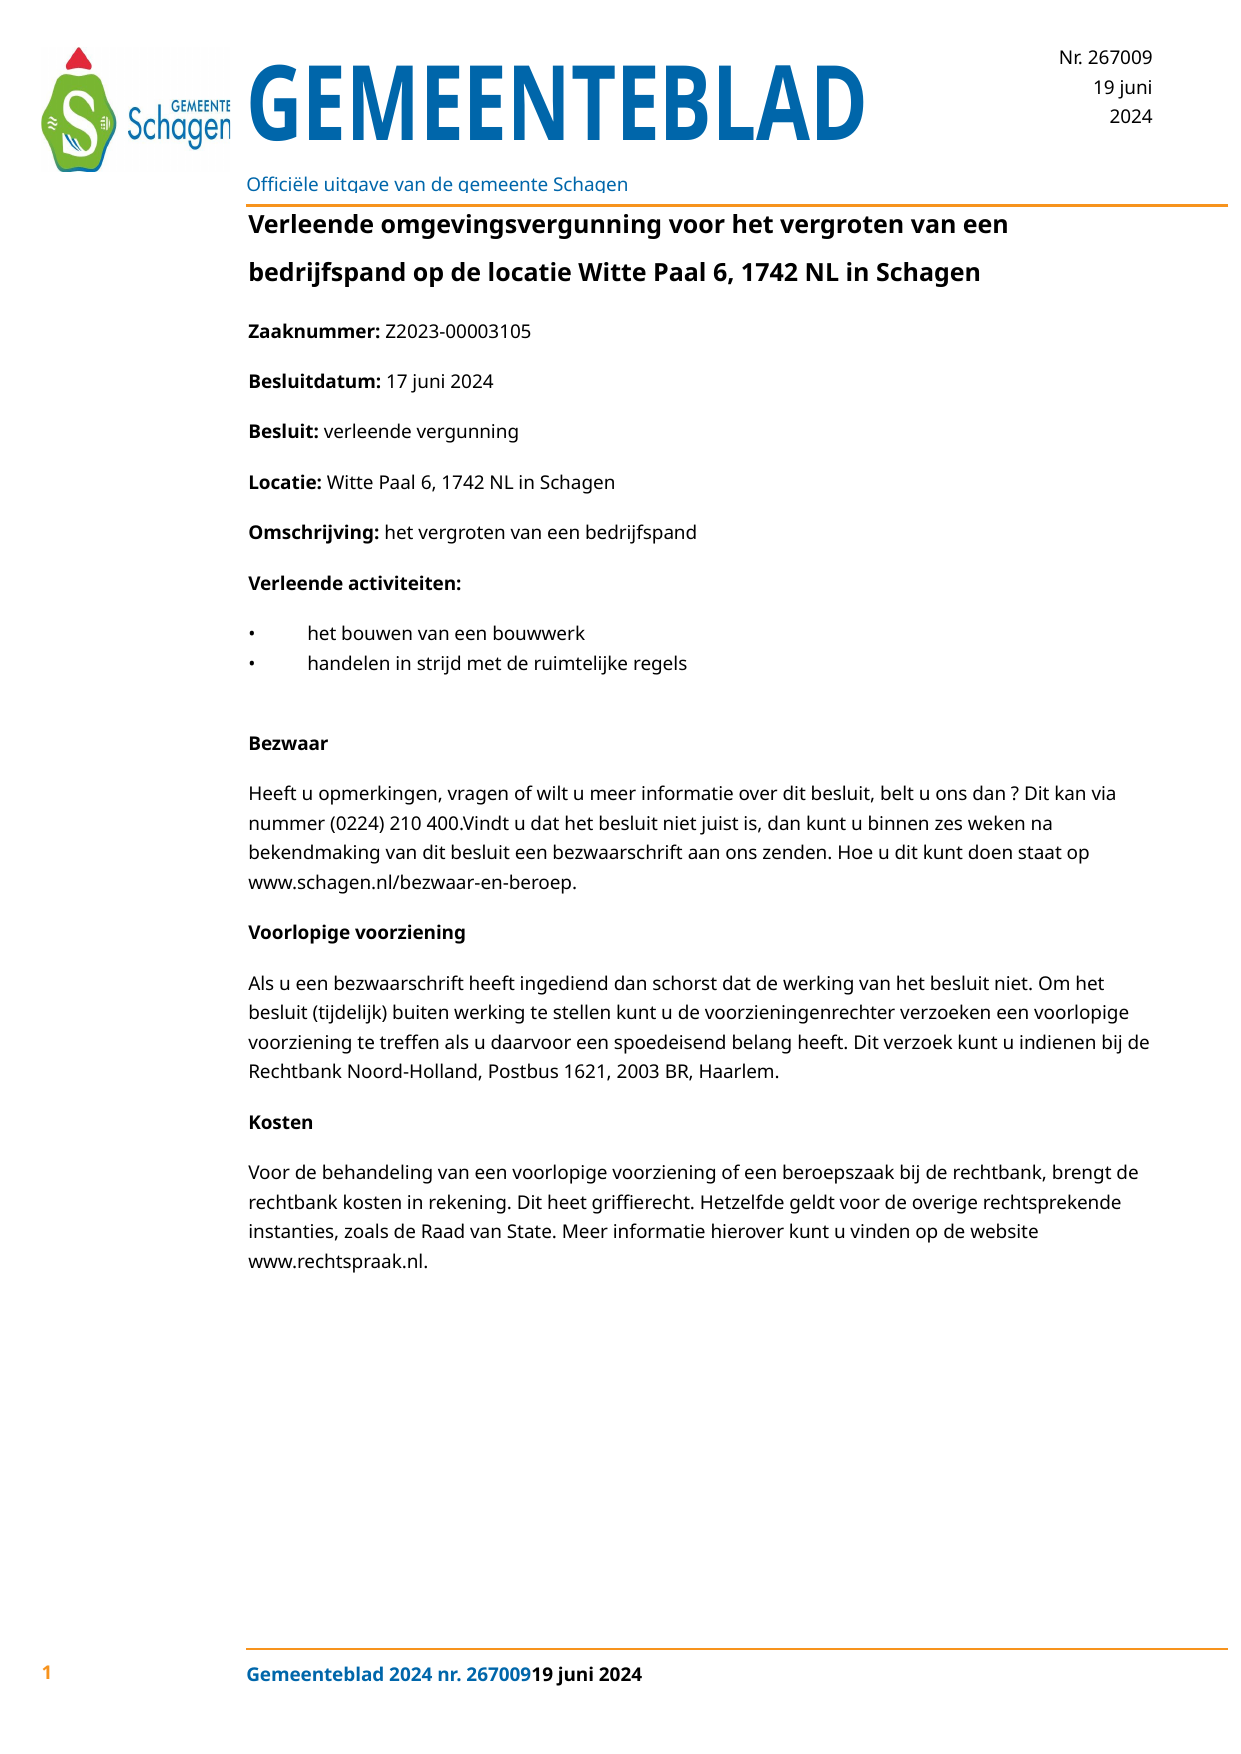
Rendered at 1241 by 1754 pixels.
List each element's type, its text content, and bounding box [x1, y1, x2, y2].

text Bezwaar [248, 730, 1152, 756]
text Locatie: Witte Paal 6, 1742 NL in Schagen [248, 469, 1152, 495]
text Besluitdatum: 17 juni 2024 [248, 368, 1152, 394]
text Heeft u opmerkingen, vragen of wilt u meer informatie over dit besluit, belt u ons dan ? Dit kan via nummer (0224) 210 400.Vindt u dat het besluit niet juist is, dan kunt u binnen zes weken na bekendmaking van dit besluit een bezwaarschrift aan ons zenden. Hoe u dit kunt doen staat op www.schagen.nl/bezwaar-en-beroep. [248, 780, 1152, 895]
list het bouwen van een bouwwerk [248, 620, 1152, 646]
text Als u een bezwaarschrift heeft ingediend dan schorst dat de werking van het besluit niet. Om het besluit (tijdelijk) buiten werking te stellen kunt u de voorzieningenrechter verzoeken een voorlopige voorziening te treffen als u daarvoor een spoedeisend belang heeft. Dit verzoek kunt u indienen bij de Rechtbank Noord-Holland, Postbus 1621, 2003 BR, Haarlem. [248, 970, 1152, 1084]
text Omschrijving: het vergroten van een bedrijfspand [248, 519, 1152, 545]
text Voor de behandeling van een voorlopige voorziening of een beroepszaak bij de rechtbank, brengt de rechtbank kosten in rekening. Dit heet griffierecht. Hetzelfde geldt voor de overige rechtsprekende instanties, zoals de Raad van State. Meer informatie hierover kunt u vinden op de website www.rechtspraak.nl. [248, 1159, 1152, 1274]
text Kosten [248, 1109, 1152, 1135]
text Verleende activiteiten: [248, 570, 1152, 596]
text Zaaknummer: Z2023-00003105 [248, 318, 1152, 344]
text Verleende omgevingsvergunning voor het vergroten van een bedrijfspand op de locatie Witte Paal 6, 1742 NL in Schagen [248, 207, 1152, 288]
text Voorlopige voorziening [248, 919, 1152, 945]
text Besluit: verleende vergunning [248, 419, 1152, 444]
picture [41, 47, 231, 172]
list handelen in strijd met de ruimtelijke regels [248, 650, 1152, 676]
